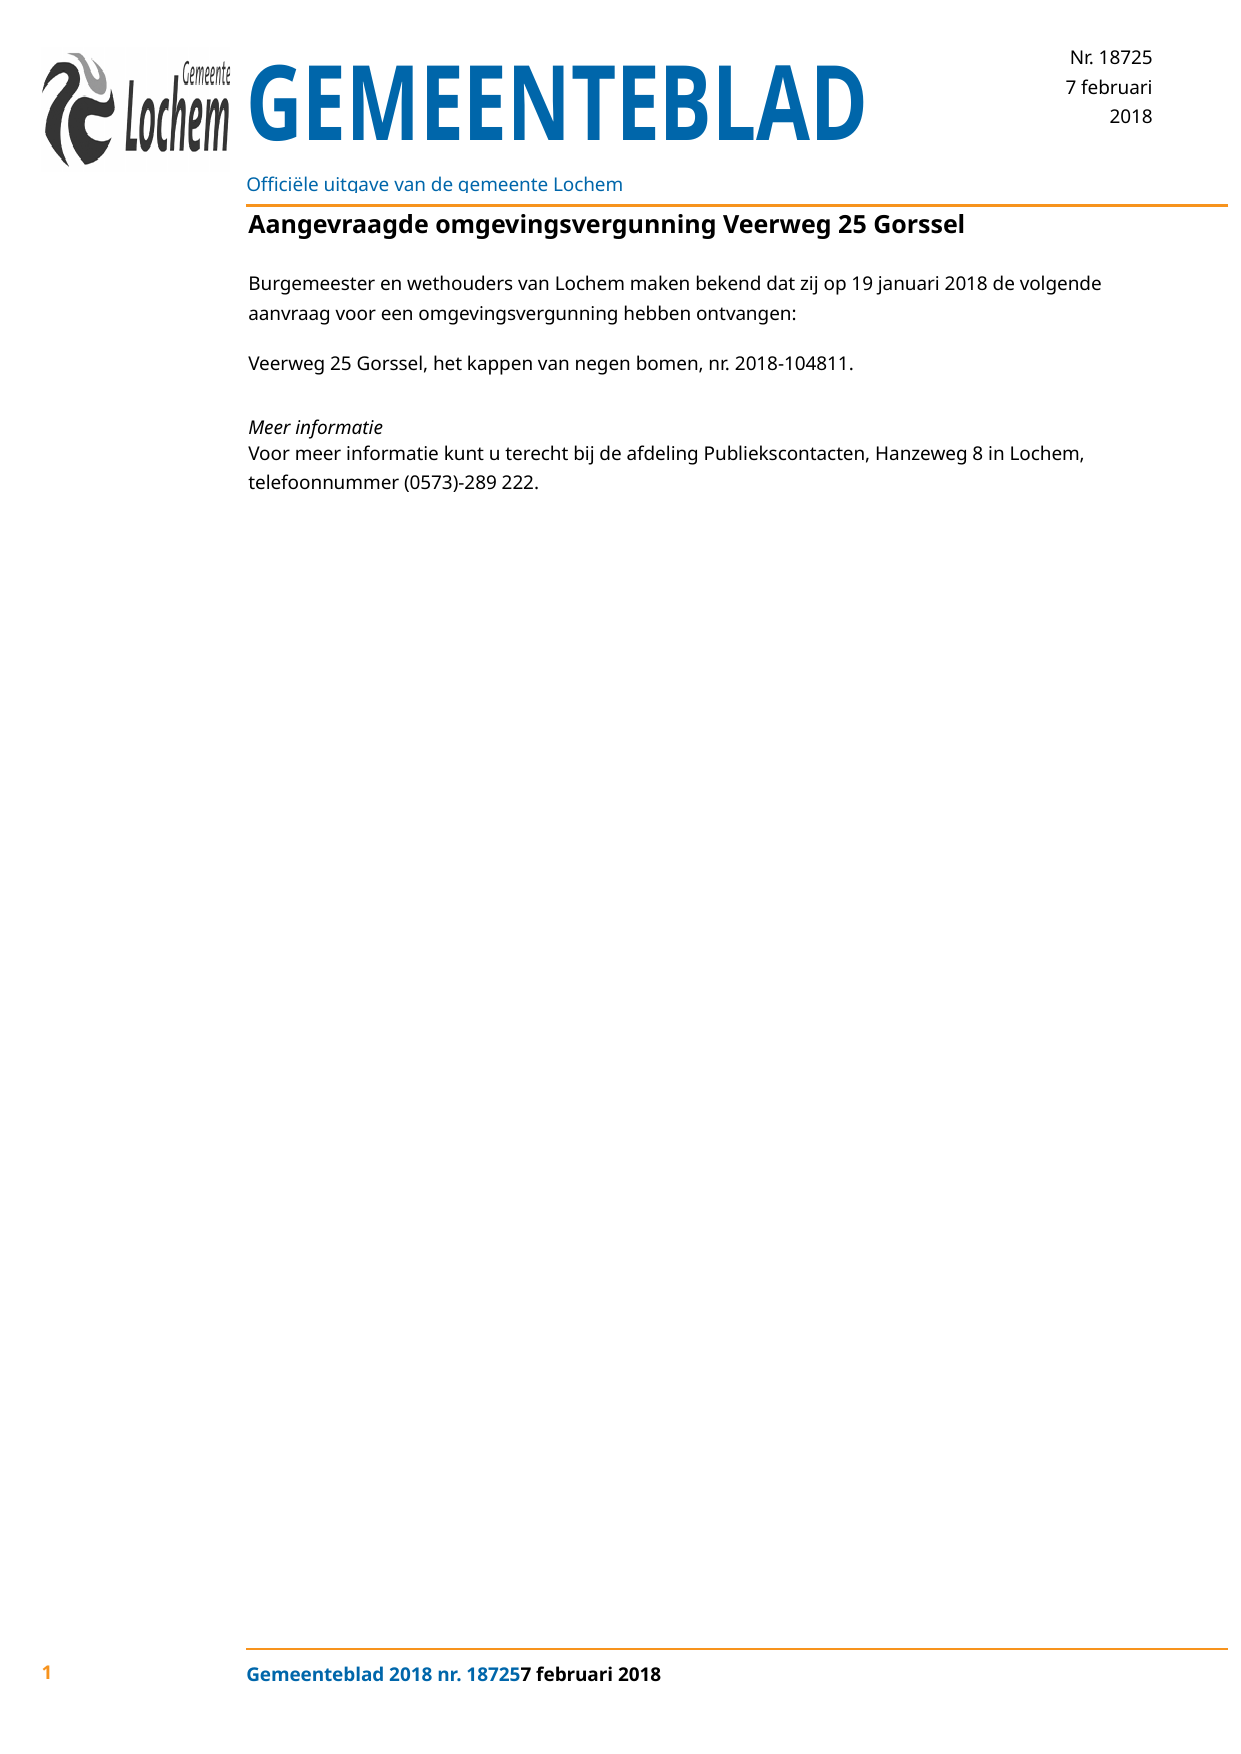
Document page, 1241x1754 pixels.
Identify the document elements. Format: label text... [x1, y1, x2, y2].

picture [41, 47, 231, 172]
text Voor meer informatie kunt u terecht bij de afdeling Publiekscontacten, Hanzeweg 8 in Lochem, telefoonnummer (0573)-289 222. [248, 440, 1152, 495]
text Aangevraagde omgevingsvergunning Veerweg 25 Gorssel [248, 207, 1152, 241]
text Burgemeester en wethouders van Lochem maken bekend dat zij op 19 januari 2018 de volgende aanvraag voor een omgevingsvergunning hebben ontvangen: [248, 270, 1152, 326]
text Meer informatie [248, 414, 1152, 440]
text Veerweg 25 Gorssel, het kappen van negen bomen, nr. 2018-104811. [248, 350, 1152, 376]
